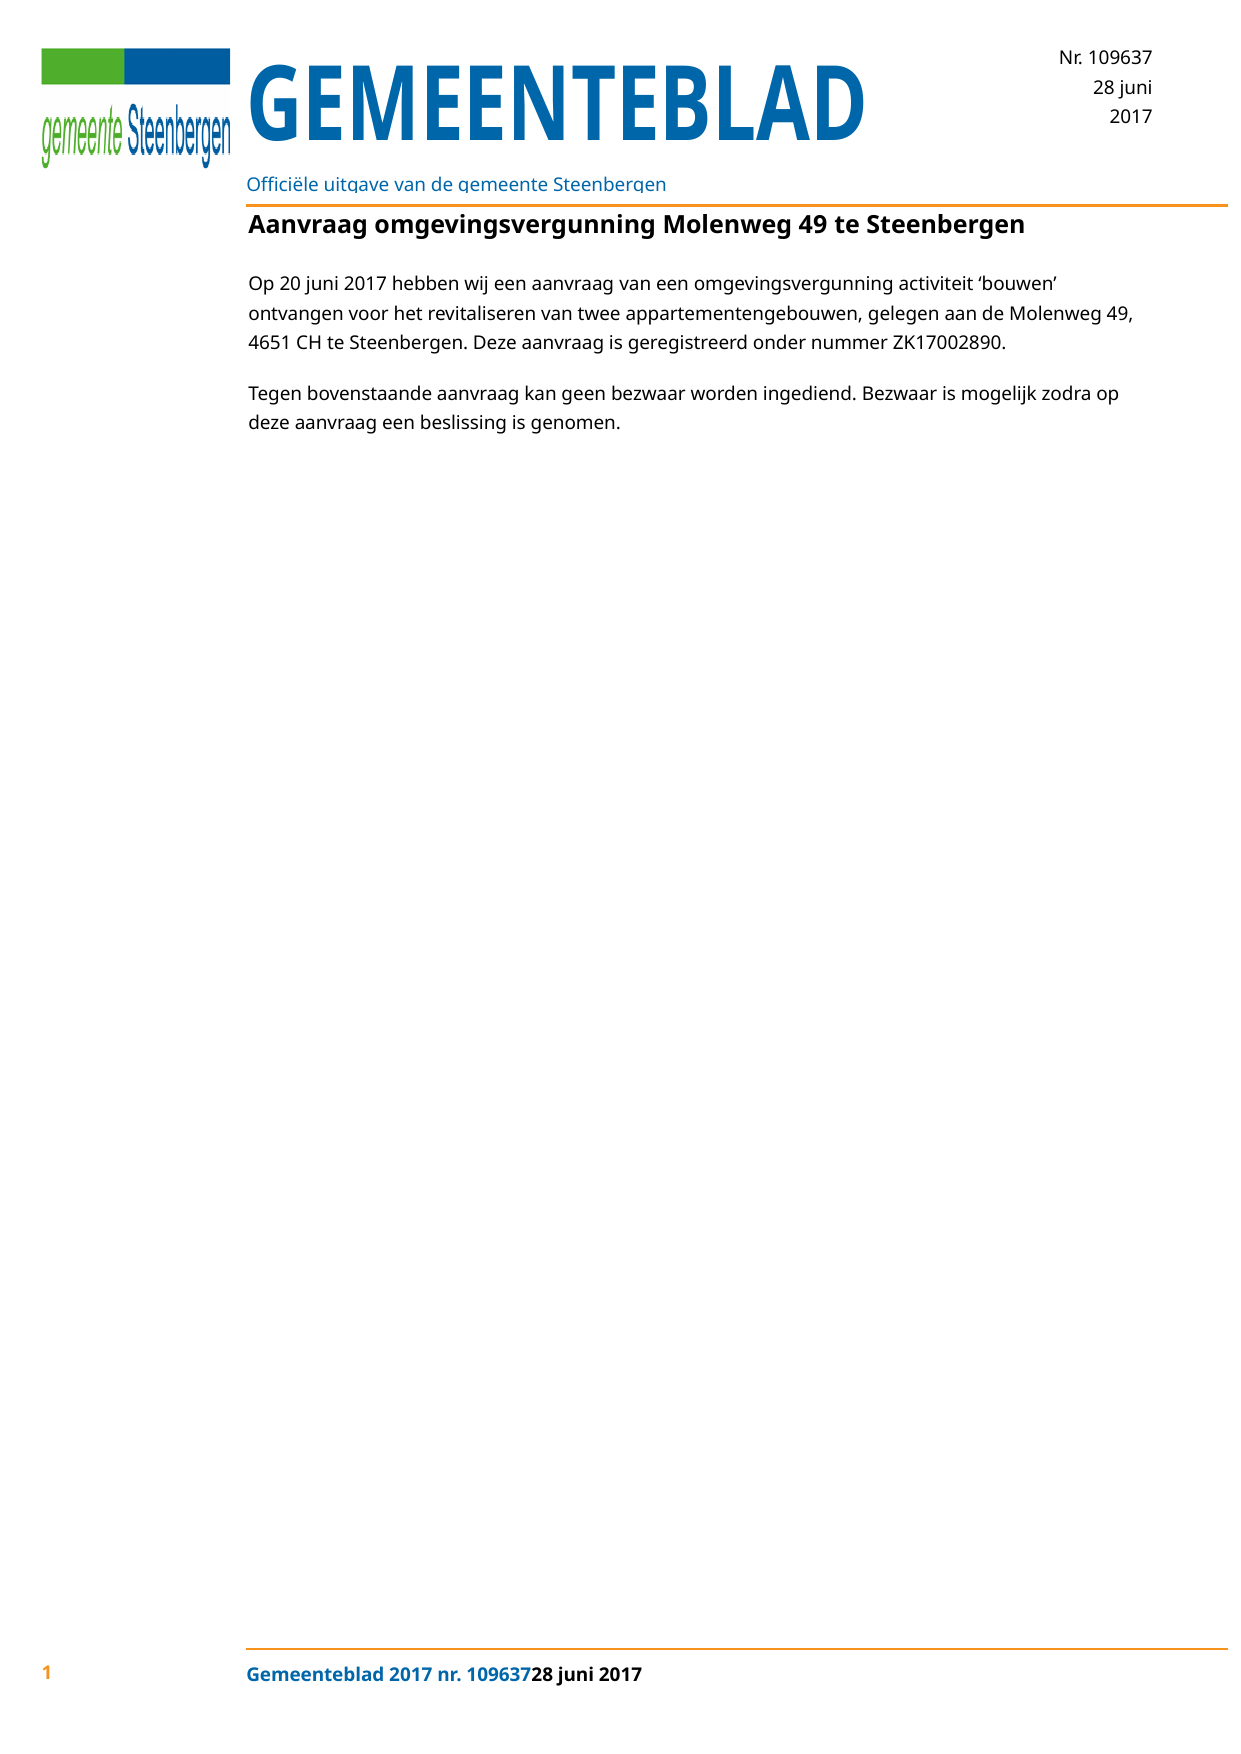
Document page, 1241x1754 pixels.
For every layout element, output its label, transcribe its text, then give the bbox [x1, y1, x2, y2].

text Aanvraag omgevingsvergunning Molenweg 49 te Steenbergen [248, 207, 1152, 241]
text Op 20 juni 2017 hebben wij een aanvraag van een omgevingsvergunning activiteit ‘bouwen’ ontvangen voor het revitaliseren van twee appartementengebouwen, gelegen aan de Molenweg 49, 4651 CH te Steenbergen. Deze aanvraag is geregistreerd onder nummer ZK17002890. [248, 270, 1152, 355]
text Tegen bovenstaande aanvraag kan geen bezwaar worden ingediend. Bezwaar is mogelijk zodra op deze aanvraag een beslissing is genomen. [248, 380, 1152, 435]
picture [41, 47, 231, 172]
